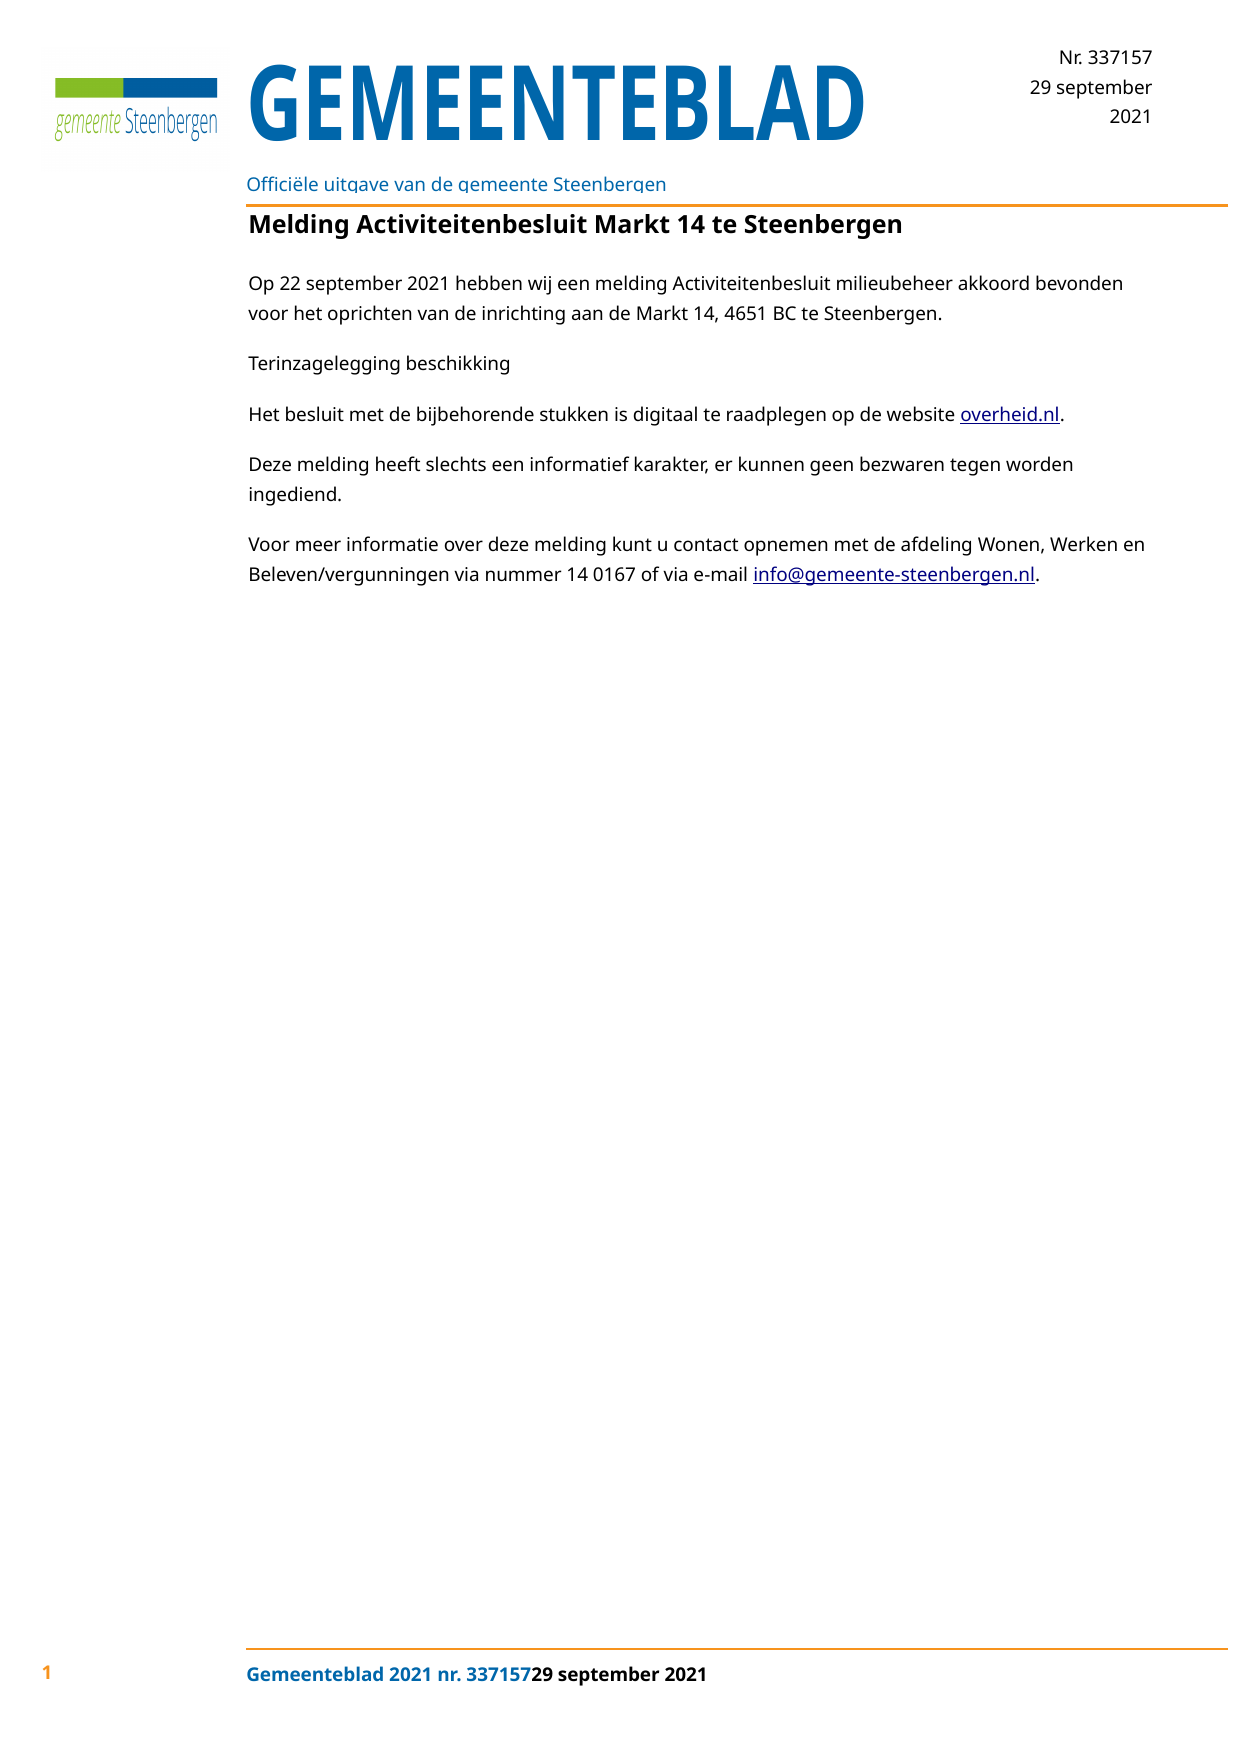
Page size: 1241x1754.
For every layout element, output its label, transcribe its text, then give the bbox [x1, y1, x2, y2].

text Melding Activiteitenbesluit Markt 14 te Steenbergen [248, 207, 1152, 241]
text Voor meer informatie over deze melding kunt u contact opnemen met de afdeling Wonen, Werken en Beleven/vergunningen via nummer 14 0167 of via e-mail info@gemeente-steenbergen.nl. [248, 531, 1152, 586]
text Deze melding heeft slechts een informatief karakter, er kunnen geen bezwaren tegen worden ingediend. [248, 451, 1152, 506]
text Op 22 september 2021 hebben wij een melding Activiteitenbesluit milieubeheer akkoord bevonden voor het oprichten van de inrichting aan de Markt 14, 4651 BC te Steenbergen. [248, 270, 1152, 326]
text Terinzagelegging beschikking [248, 350, 1152, 376]
text Het besluit met de bijbehorende stukken is digitaal te raadplegen op de website overheid.nl. [248, 401, 1152, 426]
picture [41, 47, 231, 172]
